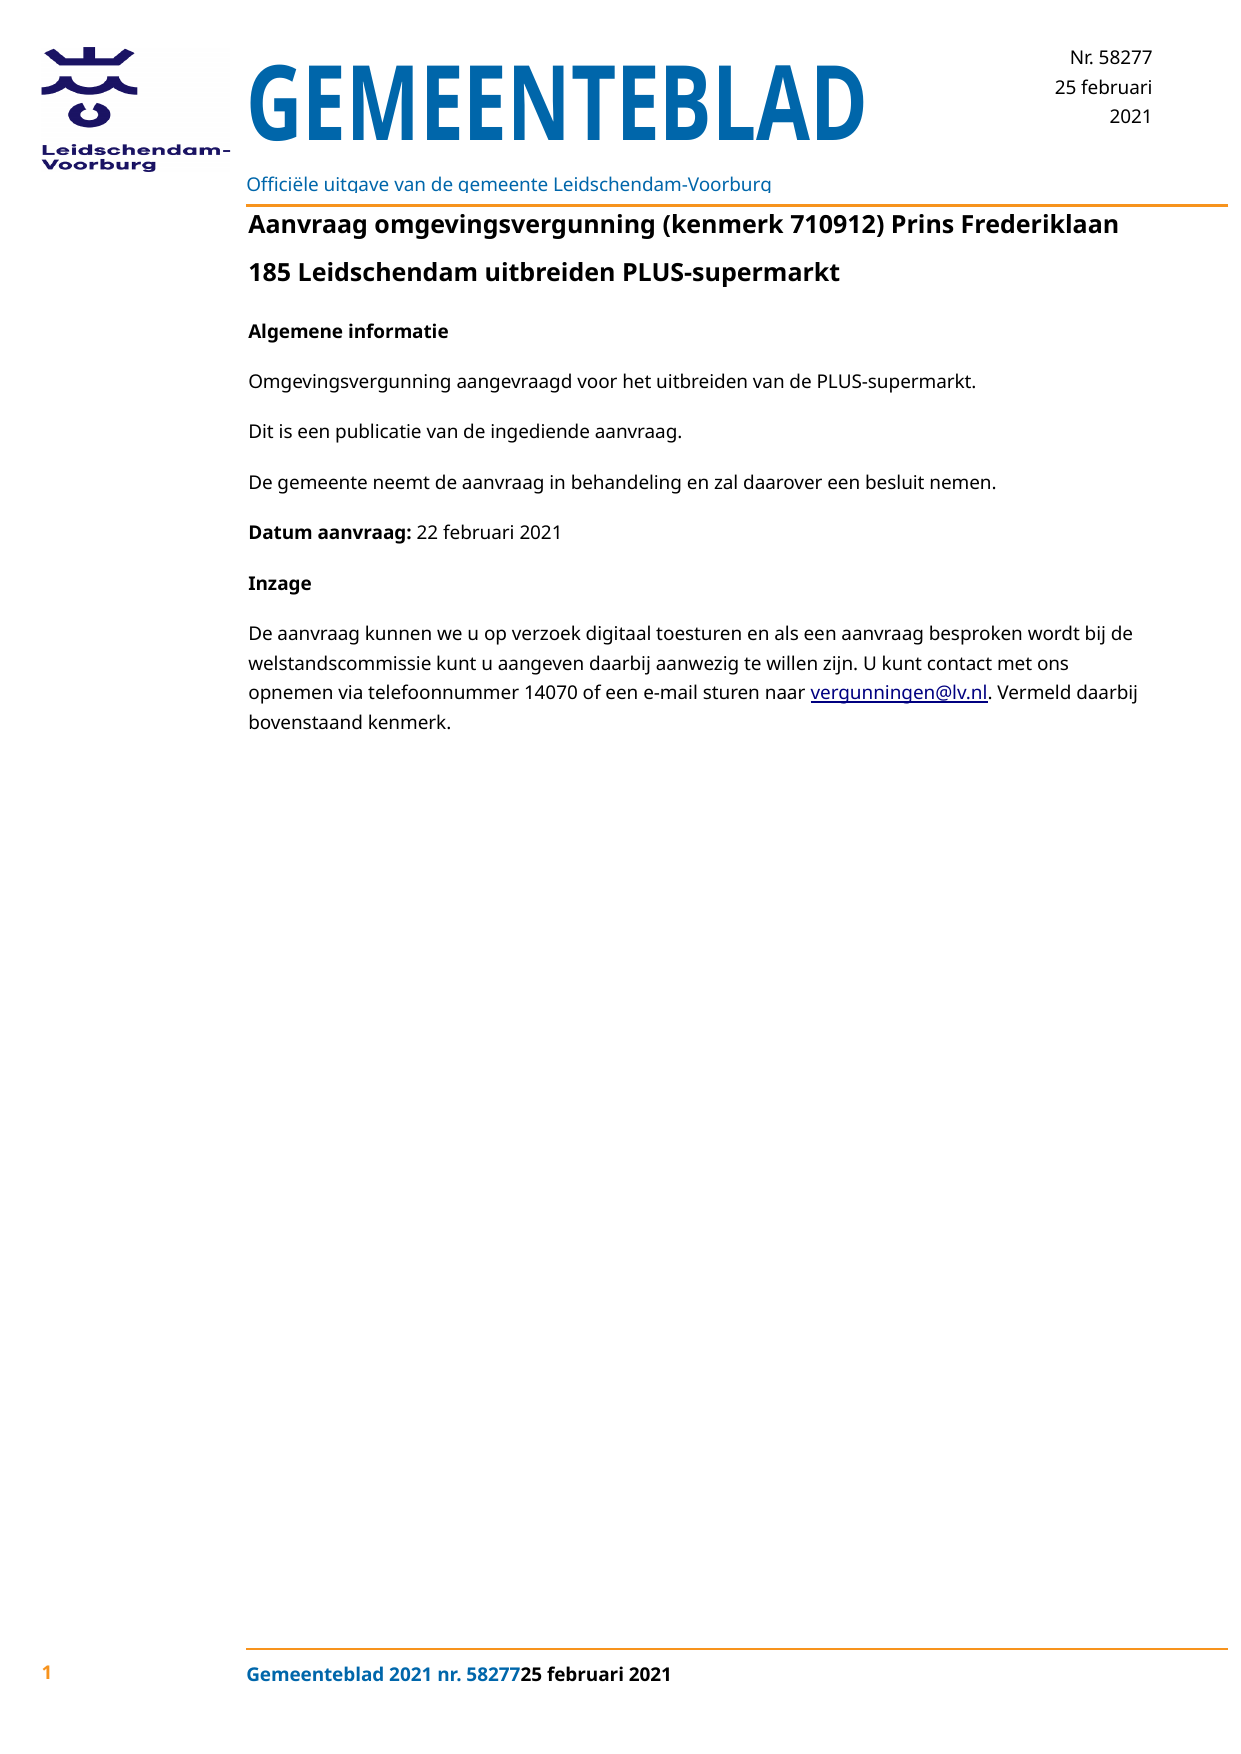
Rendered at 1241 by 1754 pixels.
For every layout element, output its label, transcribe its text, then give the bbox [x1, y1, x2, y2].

text De aanvraag kunnen we u op verzoek digitaal toesturen en als een aanvraag besproken wordt bij de welstandscommissie kunt u aangeven daarbij aanwezig te willen zijn. U kunt contact met ons opnemen via telefoonnummer 14070 of een e-mail sturen naar vergunningen@lv.nl. Vermeld daarbij bovenstaand kenmerk. [248, 620, 1152, 735]
text Datum aanvraag: 22 februari 2021 [248, 519, 1152, 545]
picture [41, 47, 231, 172]
text Dit is een publicatie van de ingediende aanvraag. [248, 419, 1152, 444]
text Algemene informatie [248, 318, 1152, 344]
text Omgevingsvergunning aangevraagd voor het uitbreiden van de PLUS-supermarkt. [248, 368, 1152, 394]
text Inzage [248, 570, 1152, 596]
text Aanvraag omgevingsvergunning (kenmerk 710912) Prins Frederiklaan 185 Leidschendam uitbreiden PLUS-supermarkt [248, 207, 1152, 288]
text De gemeente neemt de aanvraag in behandeling en zal daarover een besluit nemen. [248, 469, 1152, 495]
